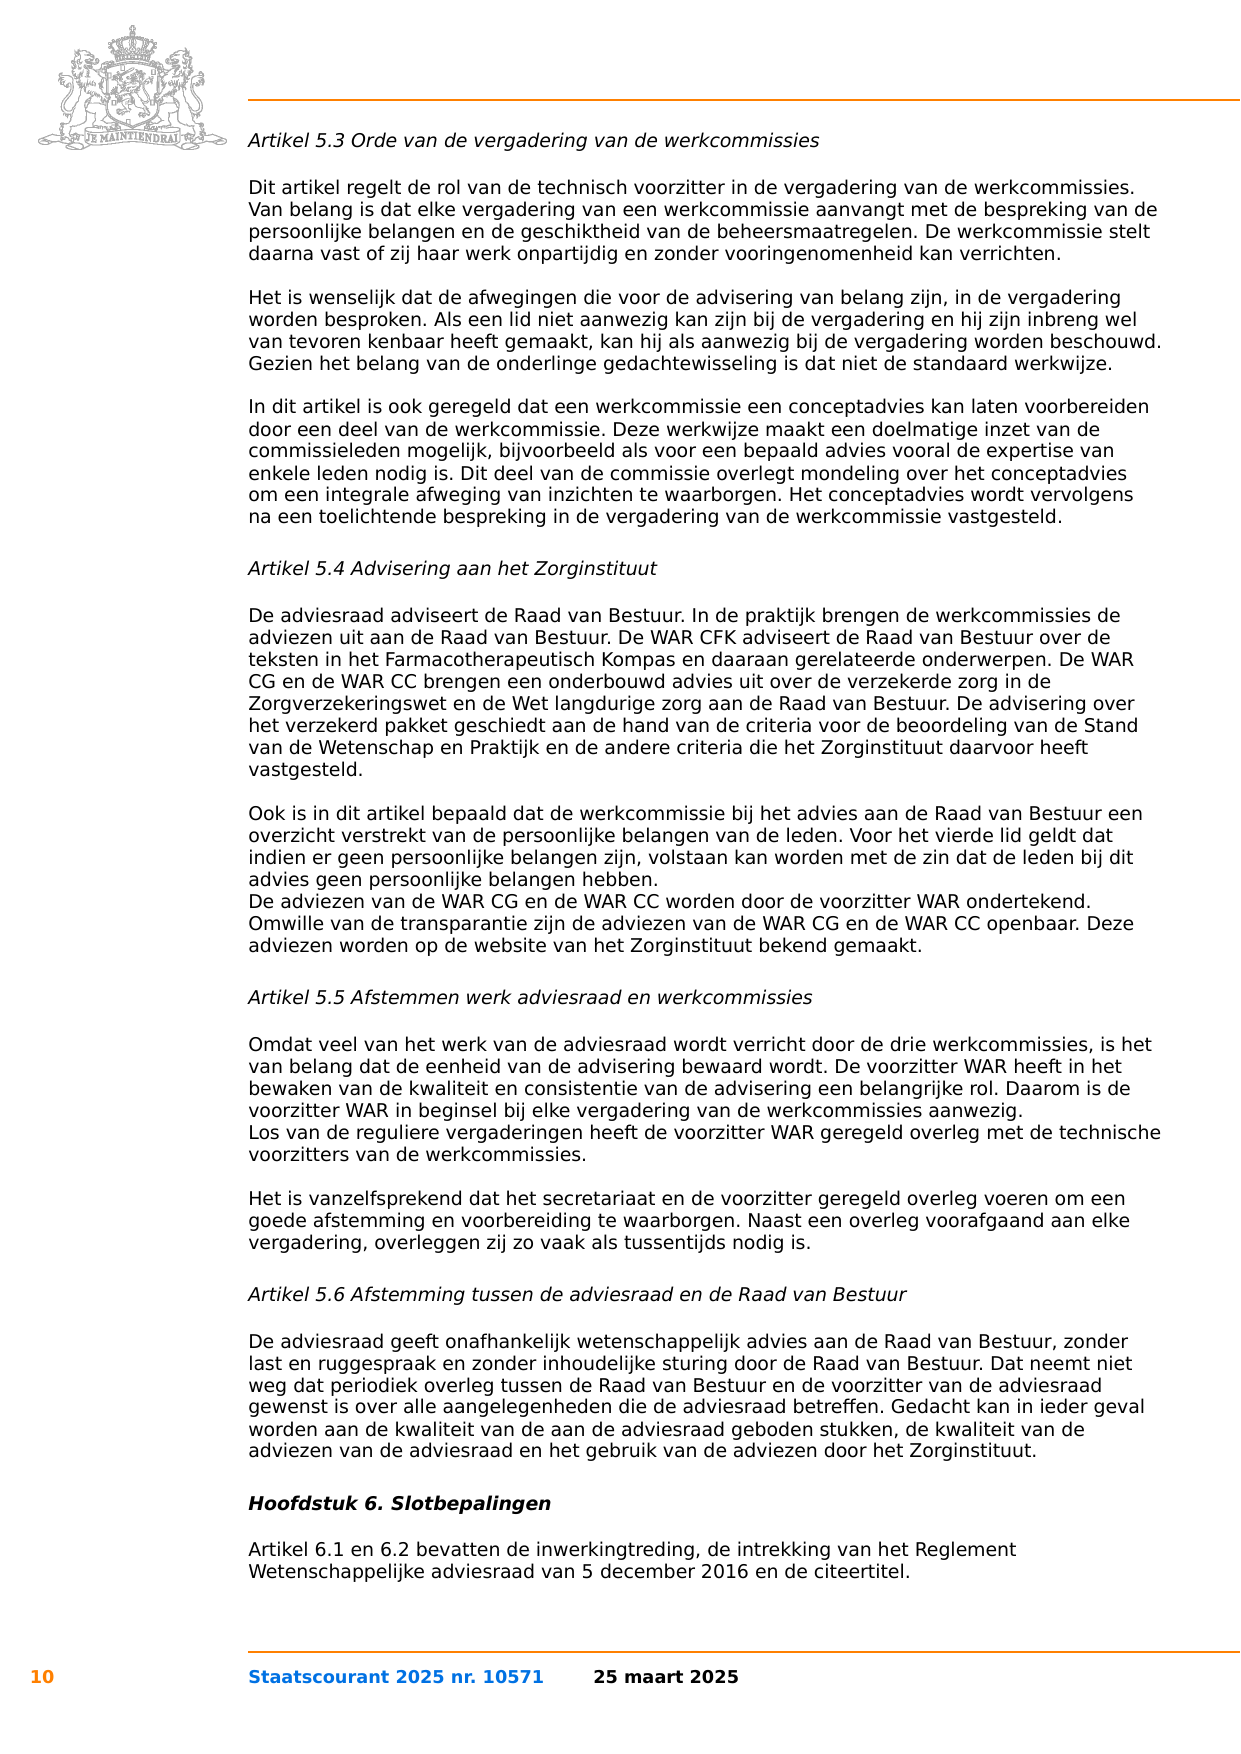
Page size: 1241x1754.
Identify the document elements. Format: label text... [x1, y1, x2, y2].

text Het is vanzelfsprekend dat het secretariaat en de voorzitter geregeld overleg voeren om een goede afstemming en voorbereiding te waarborgen. Naast een overleg voorafgaand aan elke vergadering, overleggen zij zo vaak als tussentijds nodig is. [248, 1188, 1163, 1253]
text Artikel 6.1 en 6.2 bevatten de inwerkingtreding, de intrekking van het Reglement Wetenschappelijke adviesraad van 5 december 2016 en de citeertitel. [248, 1539, 1163, 1583]
subtitle Artikel 5.6 Afstemming tussen de adviesraad en de Raad van Bestuur [248, 1283, 1163, 1306]
subtitle Artikel 5.4 Advisering aan het Zorginstituut [248, 558, 1163, 580]
text Los van de reguliere vergaderingen heeft de voorzitter WAR geregeld overleg met de technische voorzitters van de werkcommissies. [248, 1122, 1163, 1166]
text Omdat veel van het werk van de adviesraad wordt verricht door de drie werkcommissies, is het van belang dat de eenheid van de advisering bewaard wordt. De voorzitter WAR heeft in het bewaken van de kwaliteit en consistentie van de advisering een belangrijke rol. Daarom is de voorzitter WAR in beginsel bij elke vergadering van de werkcommissies aanwezig. [248, 1034, 1163, 1122]
text Omwille van de transparantie zijn de adviezen van de WAR CG en de WAR CC openbaar. Deze adviezen worden op de website van het Zorginstituut bekend gemaakt. [248, 913, 1163, 957]
picture [38, 25, 227, 150]
text De adviesraad adviseert de Raad van Bestuur. In de praktijk brengen de werkcommissies de adviezen uit aan de Raad van Bestuur. De WAR CFK adviseert de Raad van Bestuur over de teksten in het Farmacotherapeutisch Kompas en daaraan gerelateerde onderwerpen. De WAR CG en de WAR CC brengen een onderbouwd advies uit over de verzekerde zorg in de Zorgverzekeringswet en de Wet langdurige zorg aan de Raad van Bestuur. De advisering over het verzekerd pakket geschiedt aan de hand van de criteria voor de beoordeling van de Stand van de Wetenschap en Praktijk en de andere criteria die het Zorginstituut daarvoor heeft vastgesteld. [248, 605, 1163, 781]
subtitle Artikel 5.5 Afstemmen werk adviesraad en werkcommissies [248, 987, 1163, 1009]
text Het is wenselijk dat de afwegingen die voor de advisering van belang zijn, in de vergadering worden besproken. Als een lid niet aanwezig kan zijn bij de vergadering en hij zijn inbreng wel van tevoren kenbaar heeft gemaakt, kan hij als aanwezig bij de vergadering worden beschouwd. Gezien het belang van de onderlinge gedachtewisseling is dat niet de standaard werkwijze. [248, 287, 1163, 374]
text In dit artikel is ook geregeld dat een werkcommissie een conceptadvies kan laten voorbereiden door een deel van de werkcommissie. Deze werkwijze maakt een doelmatige inzet van de commissieleden mogelijk, bijvoorbeeld als voor een bepaald advies vooral de expertise van enkele leden nodig is. Dit deel van de commissie overlegt mondeling over het conceptadvies om een integrale afweging van inzichten te waarborgen. Het conceptadvies wordt vervolgens na een toelichtende bespreking in de vergadering van de werkcommissie vastgesteld. [248, 396, 1163, 528]
text Van belang is dat elke vergadering van een werkcommissie aanvangt met de bespreking van de persoonlijke belangen en de geschiktheid van de beheersmaatregelen. De werkcommissie stelt daarna vast of zij haar werk onpartijdig en zonder vooringenomenheid kan verrichten. [248, 199, 1163, 265]
text Dit artikel regelt de rol van de technisch voorzitter in de vergadering van de werkcommissies. [248, 177, 1163, 199]
subtitle Artikel 5.3 Orde van de vergadering van de werkcommissies [248, 130, 1163, 152]
text De adviesraad geeft onafhankelijk wetenschappelijk advies aan de Raad van Bestuur, zonder last en ruggespraak en zonder inhoudelijke sturing door de Raad van Bestuur. Dat neemt niet weg dat periodiek overleg tussen de Raad van Bestuur en de voorzitter van de adviesraad gewenst is over alle aangelegenheden die de adviesraad betreffen. Gedacht kan in ieder geval worden aan de kwaliteit van de aan de adviesraad geboden stukken, de kwaliteit van de adviezen van de adviesraad en het gebruik van de adviezen door het Zorginstituut. [248, 1331, 1163, 1462]
subtitle Hoofdstuk 6. Slotbepalingen [248, 1492, 1163, 1514]
text De adviezen van de WAR CG en de WAR CC worden door de voorzitter WAR ondertekend. [248, 891, 1163, 913]
text Ook is in dit artikel bepaald dat de werkcommissie bij het advies aan de Raad van Bestuur een overzicht verstrekt van de persoonlijke belangen van de leden. Voor het vierde lid geldt dat indien er geen persoonlijke belangen zijn, volstaan kan worden met de zin dat de leden bij dit advies geen persoonlijke belangen hebben. [248, 803, 1163, 891]
